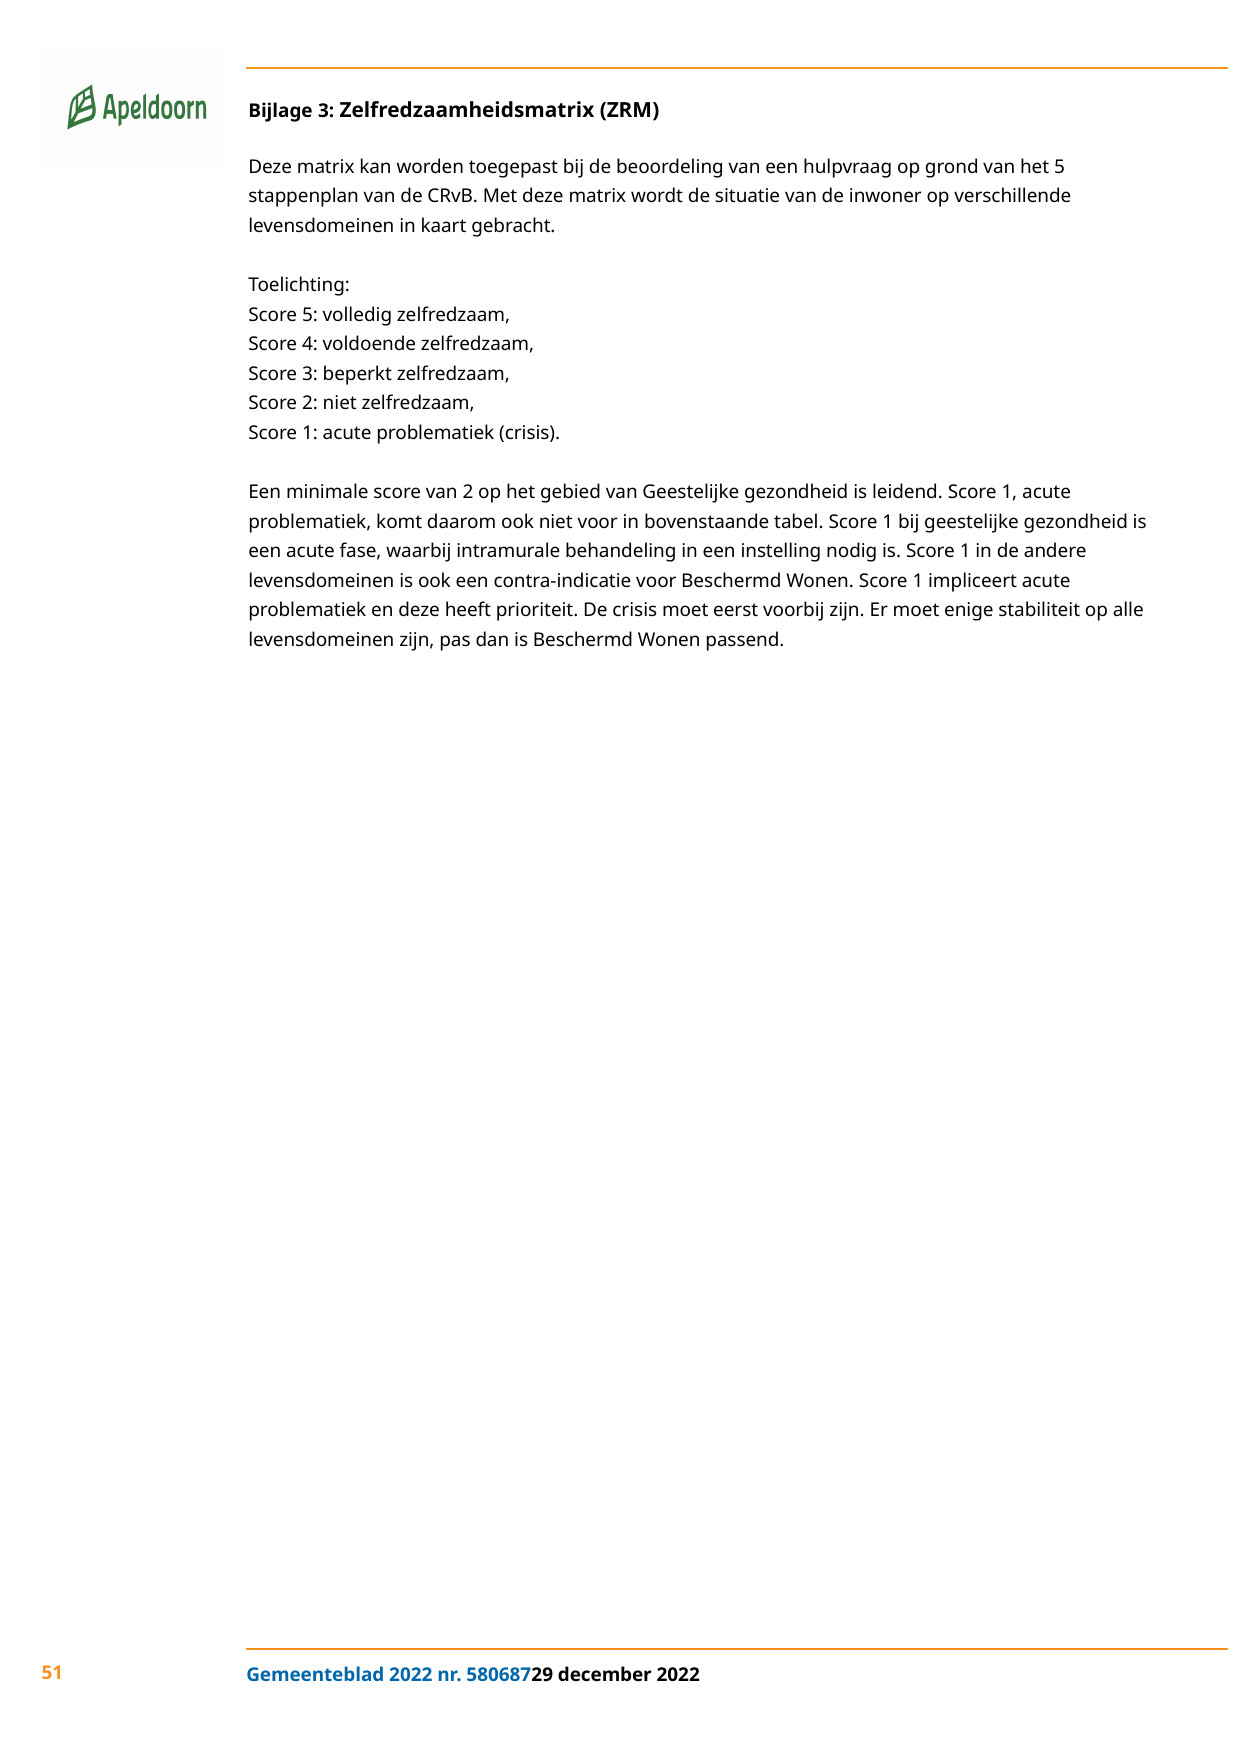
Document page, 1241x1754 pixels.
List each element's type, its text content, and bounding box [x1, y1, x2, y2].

text Score 5: volledig zelfredzaam, [248, 301, 1152, 327]
text Deze matrix kan worden toegepast bij de beoordeling van een hulpvraag op grond van het 5 stappenplan van de CRvB. Met deze matrix wordt de situatie van de inwoner op verschillende levensdomeinen in kaart gebracht. [248, 153, 1152, 238]
text Bijlage 3: Zelfredzaamheidsmatrix (ZRM) [248, 95, 1152, 123]
text Toelichting: [248, 271, 1152, 297]
text Score 3: beperkt zelfredzaam, [248, 360, 1152, 386]
text Score 2: niet zelfredzaam, [248, 389, 1152, 415]
text Score 1: acute problematiek (crisis). [248, 419, 1152, 445]
picture [41, 47, 231, 172]
text Een minimale score van 2 op het gebied van Geestelijke gezondheid is leidend. Score 1, acute problematiek, komt daarom ook niet voor in bovenstaande tabel. Score 1 bij geestelijke gezondheid is een acute fase, waarbij intramurale behandeling in een instelling nodig is. Score 1 in de andere levensdomeinen is ook een contra-indicatie voor Beschermd Wonen. Score 1 impliceert acute problematiek en deze heeft prioriteit. De crisis moet eerst voorbij zijn. Er moet enige stabiliteit op alle levensdomeinen zijn, pas dan is Beschermd Wonen passend. [248, 478, 1152, 652]
text Score 4: voldoende zelfredzaam, [248, 330, 1152, 356]
